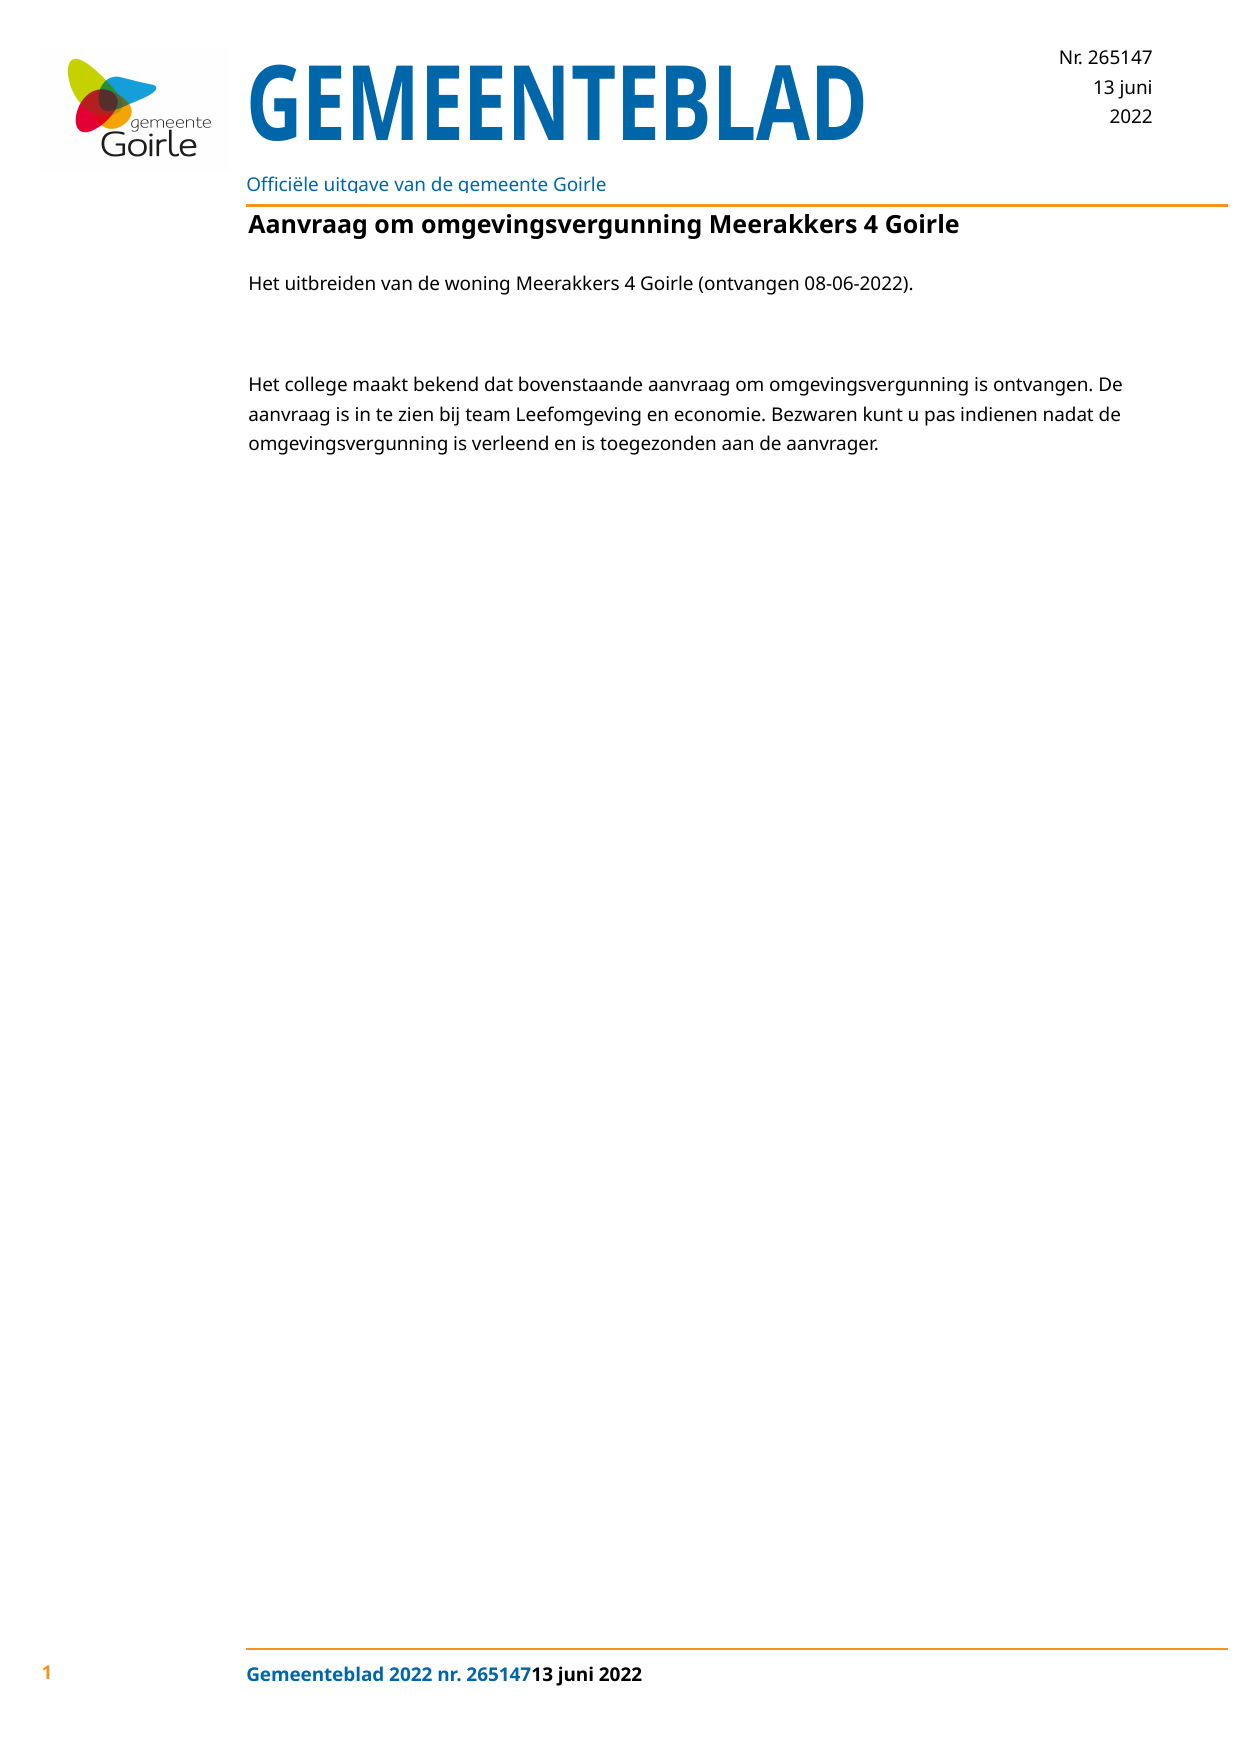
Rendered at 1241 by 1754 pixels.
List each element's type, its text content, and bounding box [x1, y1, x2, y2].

text Aanvraag om omgevingsvergunning Meerakkers 4 Goirle [248, 207, 1152, 241]
text Het college maakt bekend dat bovenstaande aanvraag om omgevingsvergunning is ontvangen. De aanvraag is in te zien bij team Leefomgeving en economie. Bezwaren kunt u pas indienen nadat de omgevingsvergunning is verleend en is toegezonden aan de aanvrager. [248, 371, 1152, 456]
picture [41, 47, 231, 172]
text Het uitbreiden van de woning Meerakkers 4 Goirle (ontvangen 08-06-2022). [248, 270, 1152, 296]
